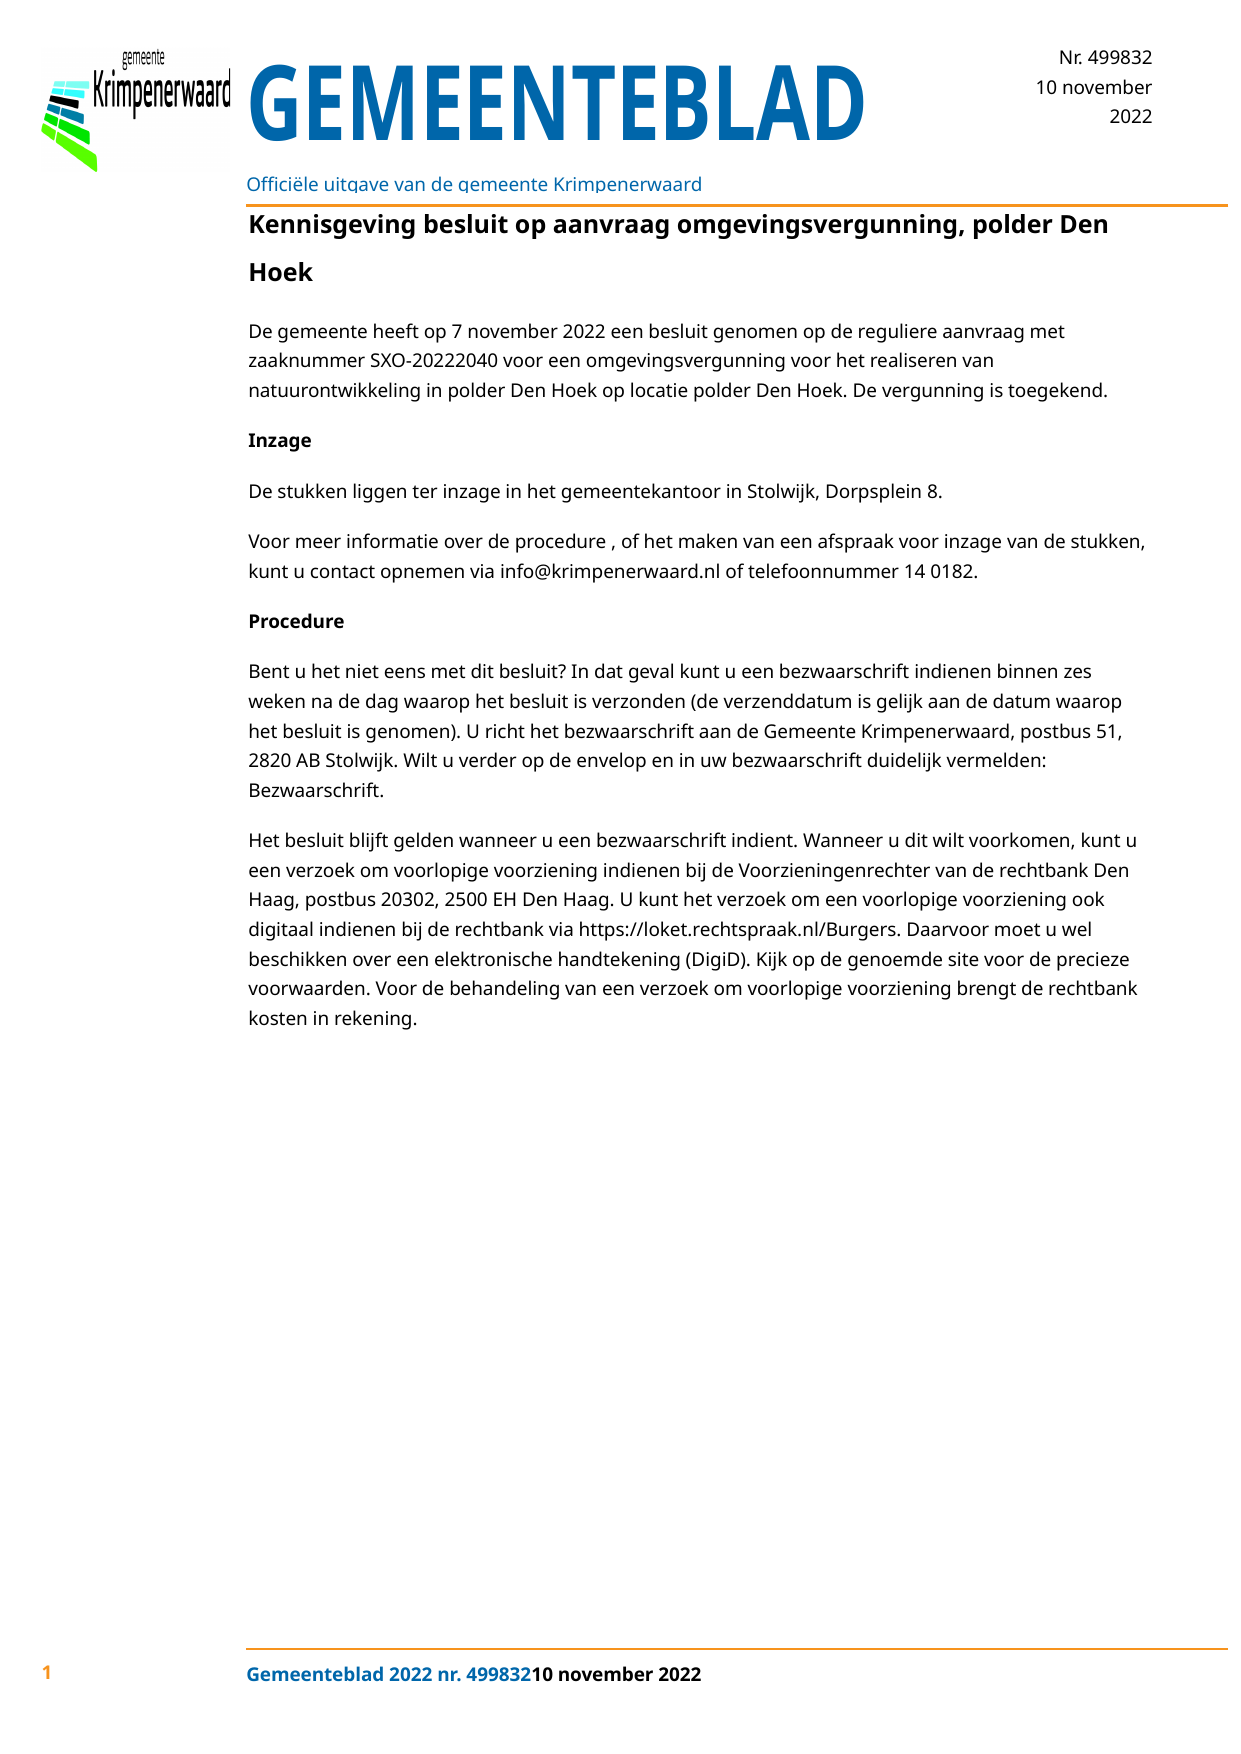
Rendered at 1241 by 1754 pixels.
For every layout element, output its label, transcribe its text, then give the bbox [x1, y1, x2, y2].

text Het besluit blijft gelden wanneer u een bezwaarschrift indient. Wanneer u dit wilt voorkomen, kunt u een verzoek om voorlopige voorziening indienen bij de Voorzieningenrechter van de rechtbank Den Haag, postbus 20302, 2500 EH Den Haag. U kunt het verzoek om een voorlopige voorziening ook digitaal indienen bij de rechtbank via https://loket.rechtspraak.nl/Burgers. Daarvoor moet u wel beschikken over een elektronische handtekening (DigiD). Kijk op de genoemde site voor de precieze voorwaarden. Voor de behandeling van een verzoek om voorlopige voorziening brengt de rechtbank kosten in rekening. [248, 827, 1152, 1031]
picture [41, 47, 231, 172]
text De gemeente heeft op 7 november 2022 een besluit genomen op de reguliere aanvraag met zaaknummer SXO-20222040 voor een omgevingsvergunning voor het realiseren van natuurontwikkeling in polder Den Hoek op locatie polder Den Hoek. De vergunning is toegekend. [248, 318, 1152, 403]
text Bent u het niet eens met dit besluit? In dat geval kunt u een bezwaarschrift indienen binnen zes weken na de dag waarop het besluit is verzonden (de verzenddatum is gelijk aan de datum waarop het besluit is genomen). U richt het bezwaarschrift aan de Gemeente Krimpenerwaard, postbus 51, 2820 AB Stolwijk. Wilt u verder op de envelop en in uw bezwaarschrift duidelijk vermelden: Bezwaarschrift. [248, 659, 1152, 803]
text De stukken liggen ter inzage in het gemeentekantoor in Stolwijk, Dorpsplein 8. [248, 478, 1152, 504]
text Procedure [248, 608, 1152, 634]
text Inzage [248, 427, 1152, 453]
text Kennisgeving besluit op aanvraag omgevingsvergunning, polder Den Hoek [248, 207, 1152, 288]
text Voor meer informatie over de procedure , of het maken van een afspraak voor inzage van de stukken, kunt u contact opnemen via info@krimpenerwaard.nl of telefoonnummer 14 0182. [248, 528, 1152, 584]
